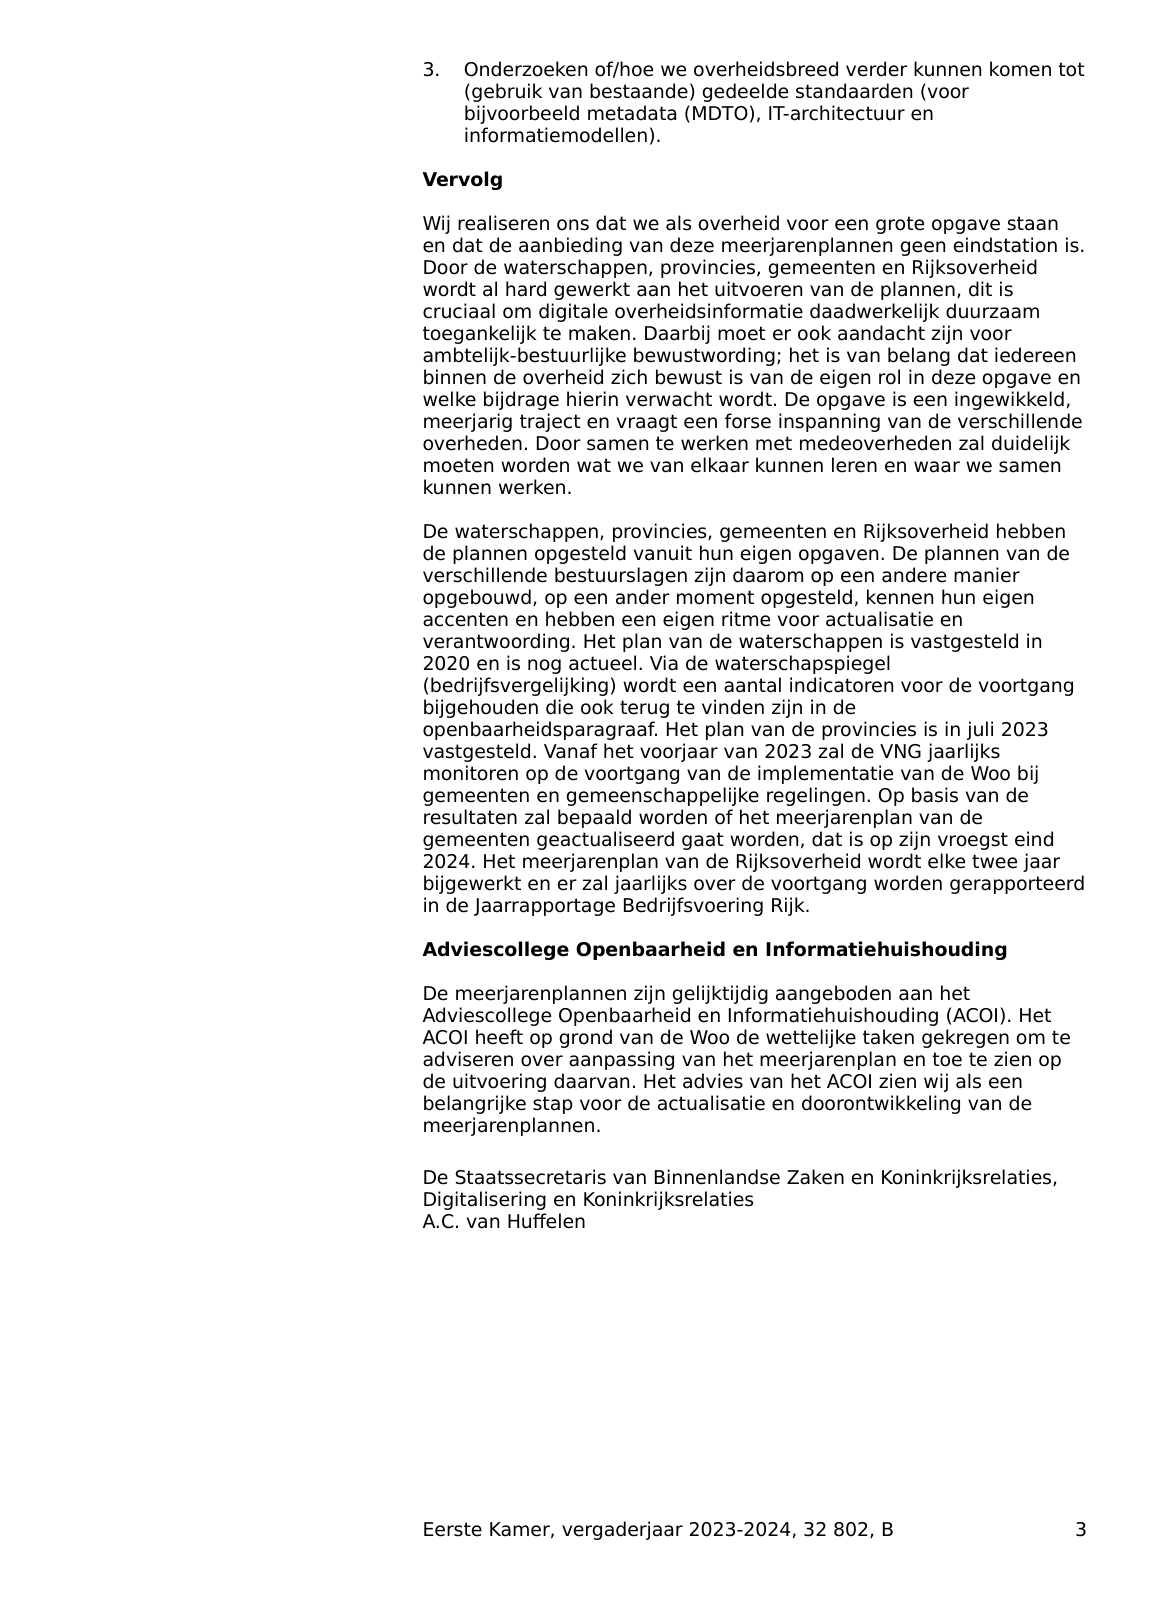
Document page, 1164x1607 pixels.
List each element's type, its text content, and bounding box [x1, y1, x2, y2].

text 3. Onderzoeken of/hoe we overheidsbreed verder kunnen komen tot (gebruik van bestaande) gedeelde standaarden (voor bijvoorbeeld metadata (MDTO), IT-architectuur en informatiemodellen). [422, 59, 1087, 147]
text De Staatssecretaris van Binnenlandse Zaken en Koninkrijksrelaties, Digitalisering en Koninkrijksrelaties A.C. van Huffelen [422, 1167, 1087, 1233]
text Wij realiseren ons dat we als overheid voor een grote opgave staan en dat de aanbieding van deze meerjarenplannen geen eindstation is. Door de waterschappen, provincies, gemeenten en Rijksoverheid wordt al hard gewerkt aan het uitvoeren van de plannen, dit is cruciaal om digitale overheidsinformatie daadwerkelijk duurzaam toegankelijk te maken. Daarbij moet er ook aandacht zijn voor ambtelijk-bestuurlijke bewustwording; het is van belang dat iedereen binnen de overheid zich bewust is van de eigen rol in deze opgave en welke bijdrage hierin verwacht wordt. De opgave is een ingewikkeld, meerjarig traject en vraagt een forse inspanning van de verschillende overheden. Door samen te werken met medeoverheden zal duidelijk moeten worden wat we van elkaar kunnen leren en waar we samen kunnen werken. [422, 213, 1087, 499]
subtitle Vervolg [422, 169, 1087, 191]
text De waterschappen, provincies, gemeenten en Rijksoverheid hebben de plannen opgesteld vanuit hun eigen opgaven. De plannen van de verschillende bestuurslagen zijn daarom op een andere manier opgebouwd, op een ander moment opgesteld, kennen hun eigen accenten en hebben een eigen ritme voor actualisatie en verantwoording. Het plan van de waterschappen is vastgesteld in 2020 en is nog actueel. Via de waterschapspiegel (bedrijfsvergelijking) wordt een aantal indicatoren voor de voortgang bijgehouden die ook terug te vinden zijn in de openbaarheidsparagraaf. Het plan van de provincies is in juli 2023 vastgesteld. Vanaf het voorjaar van 2023 zal de VNG jaarlijks monitoren op de voortgang van de implementatie van de Woo bij gemeenten en gemeenschappelijke regelingen. Op basis van de resultaten zal bepaald worden of het meerjarenplan van de gemeenten geactualiseerd gaat worden, dat is op zijn vroegst eind 2024. Het meerjarenplan van de Rijksoverheid wordt elke twee jaar bijgewerkt en er zal jaarlijks over de voortgang worden gerapporteerd in de Jaarrapportage Bedrijfsvoering Rijk. [422, 521, 1087, 917]
text De meerjarenplannen zijn gelijktijdig aangeboden aan het Adviescollege Openbaarheid en Informatiehuishouding (ACOI). Het ACOI heeft op grond van de Woo de wettelijke taken gekregen om te adviseren over aanpassing van het meerjarenplan en toe te zien op de uitvoering daarvan. Het advies van het ACOI zien wij als een belangrijke stap voor de actualisatie en doorontwikkeling van de meerjarenplannen. [422, 983, 1087, 1137]
subtitle Adviescollege Openbaarheid en Informatiehuishouding [422, 939, 1087, 961]
